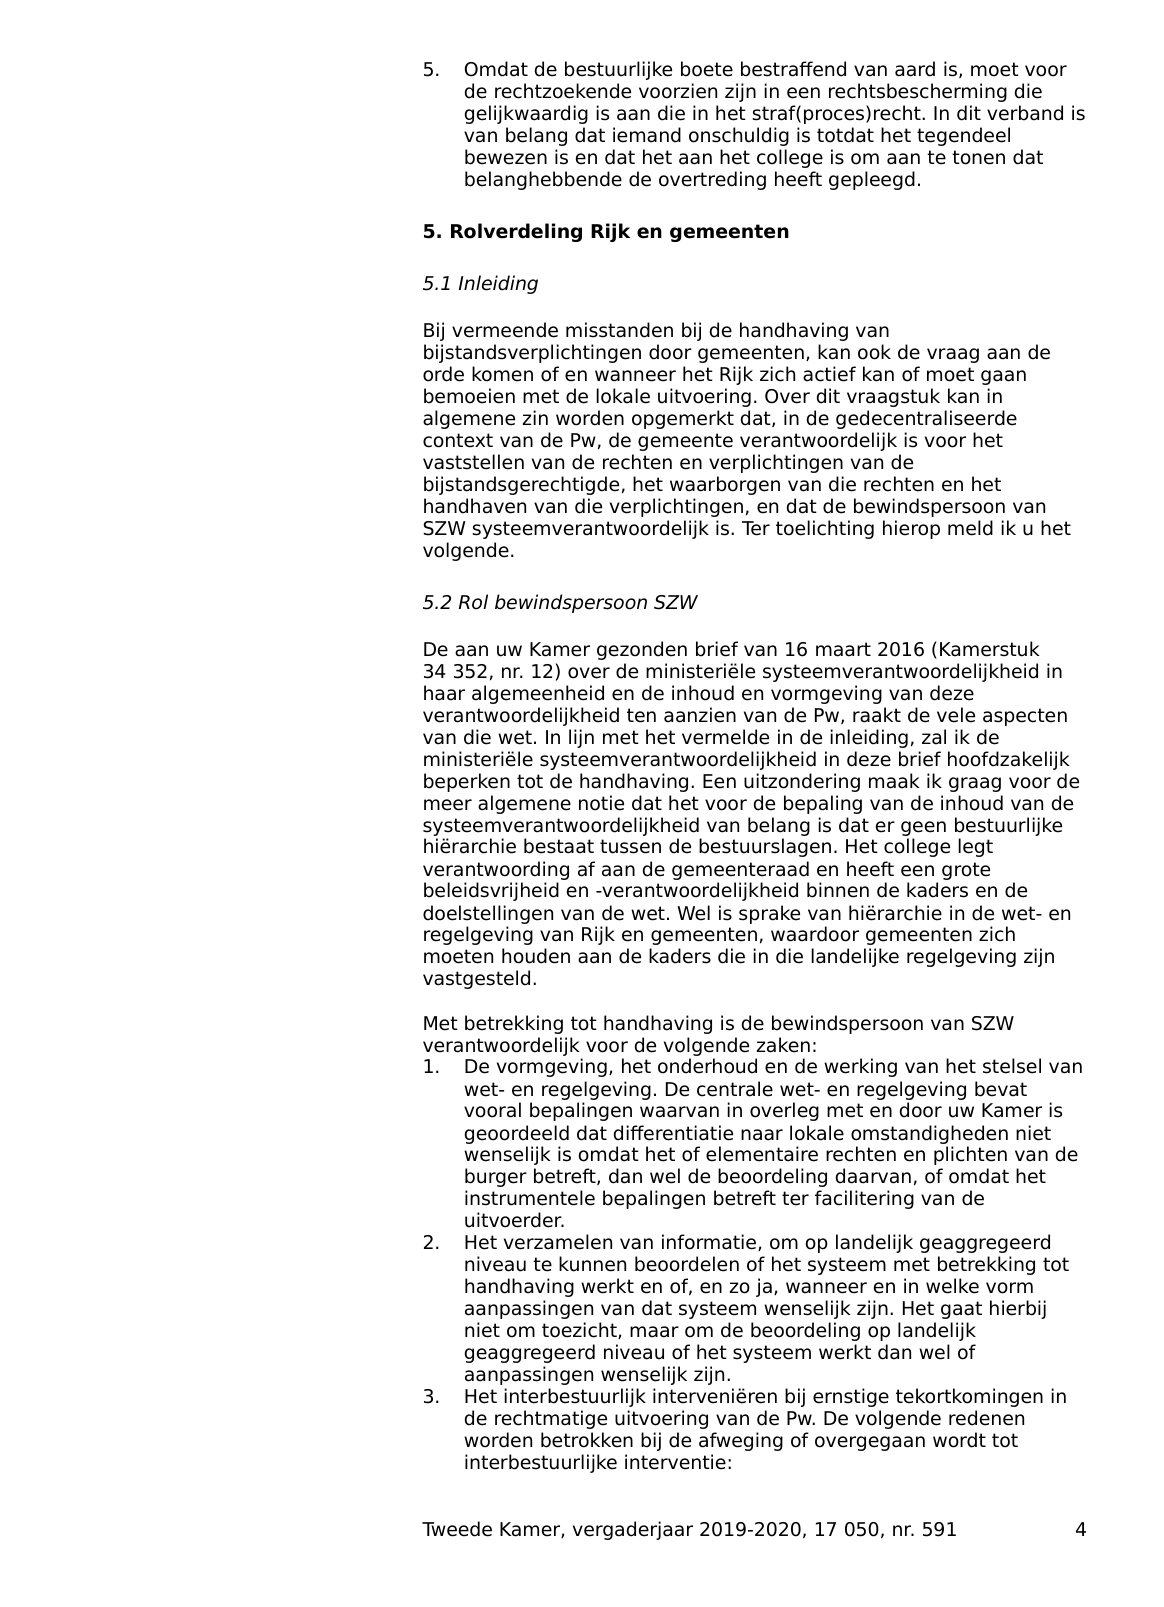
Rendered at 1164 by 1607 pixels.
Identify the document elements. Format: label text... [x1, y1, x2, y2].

text De aan uw Kamer gezonden brief van 16 maart 2016 (Kamerstuk 34 352, nr. 12) over de ministeriële systeemverantwoordelijkheid in haar algemeenheid en de inhoud en vormgeving van deze verantwoordelijkheid ten aanzien van de Pw, raakt de vele aspecten van die wet. In lijn met het vermelde in de inleiding, zal ik de ministeriële systeemverantwoordelijkheid in deze brief hoofdzakelijk beperken tot de handhaving. Een uitzondering maak ik graag voor de meer algemene notie dat het voor de bepaling van de inhoud van de systeemverantwoordelijkheid van belang is dat er geen bestuurlijke hiërarchie bestaat tussen de bestuurslagen. Het college legt verantwoording af aan de gemeenteraad en heeft een grote beleidsvrijheid en -verantwoordelijkheid binnen de kaders en de doelstellingen van de wet. Wel is sprake van hiërarchie in de wet- en regelgeving van Rijk en gemeenten, waardoor gemeenten zich moeten houden aan de kaders die in die landelijke regelgeving zijn vastgesteld. [422, 639, 1087, 990]
text Bij vermeende misstanden bij de handhaving van bijstandsverplichtingen door gemeenten, kan ook de vraag aan de orde komen of en wanneer het Rijk zich actief kan of moet gaan bemoeien met de lokale uitvoering. Over dit vraagstuk kan in algemene zin worden opgemerkt dat, in de gedecentraliseerde context van de Pw, de gemeente verantwoordelijk is voor het vaststellen van de rechten en verplichtingen van de bijstandsgerechtigde, het waarborgen van die rechten en het handhaven van die verplichtingen, en dat de bewindspersoon van SZW systeemverantwoordelijk is. Ter toelichting hierop meld ik u het volgende. [422, 320, 1087, 562]
text 1. De vormgeving, het onderhoud en de werking van het stelsel van wet- en regelgeving. De centrale wet- en regelgeving bevat vooral bepalingen waarvan in overleg met en door uw Kamer is geoordeeld dat differentiatie naar lokale omstandigheden niet wenselijk is omdat het of elementaire rechten en plichten van de burger betreft, dan wel de beoordeling daarvan, of omdat het instrumentele bepalingen betreft ter facilitering van de uitvoerder. [422, 1056, 1087, 1232]
text Met betrekking tot handhaving is de bewindspersoon van SZW verantwoordelijk voor de volgende zaken: [422, 1012, 1087, 1056]
subtitle 5. Rolverdeling Rijk en gemeenten [422, 221, 1087, 243]
subtitle 5.2 Rol bewindspersoon SZW [422, 592, 1087, 614]
text 2. Het verzamelen van informatie, om op landelijk geaggregeerd niveau te kunnen beoordelen of het systeem met betrekking tot handhaving werkt en of, en zo ja, wanneer en in welke vorm aanpassingen van dat systeem wenselijk zijn. Het gaat hierbij niet om toezicht, maar om de beoordeling op landelijk geaggregeerd niveau of het systeem werkt dan wel of aanpassingen wenselijk zijn. [422, 1232, 1087, 1386]
text 3. Het interbestuurlijk interveniëren bij ernstige tekortkomingen in de rechtmatige uitvoering van de Pw. De volgende redenen worden betrokken bij de afweging of overgegaan wordt tot interbestuurlijke interventie: [422, 1386, 1087, 1474]
subtitle 5.1 Inleiding [422, 273, 1087, 295]
text 5. Omdat de bestuurlijke boete bestraffend van aard is, moet voor de rechtzoekende voorzien zijn in een rechtsbescherming die gelijkwaardig is aan die in het straf(proces)recht. In dit verband is van belang dat iemand onschuldig is totdat het tegendeel bewezen is en dat het aan het college is om aan te tonen dat belanghebbende de overtreding heeft gepleegd. [422, 59, 1087, 191]
